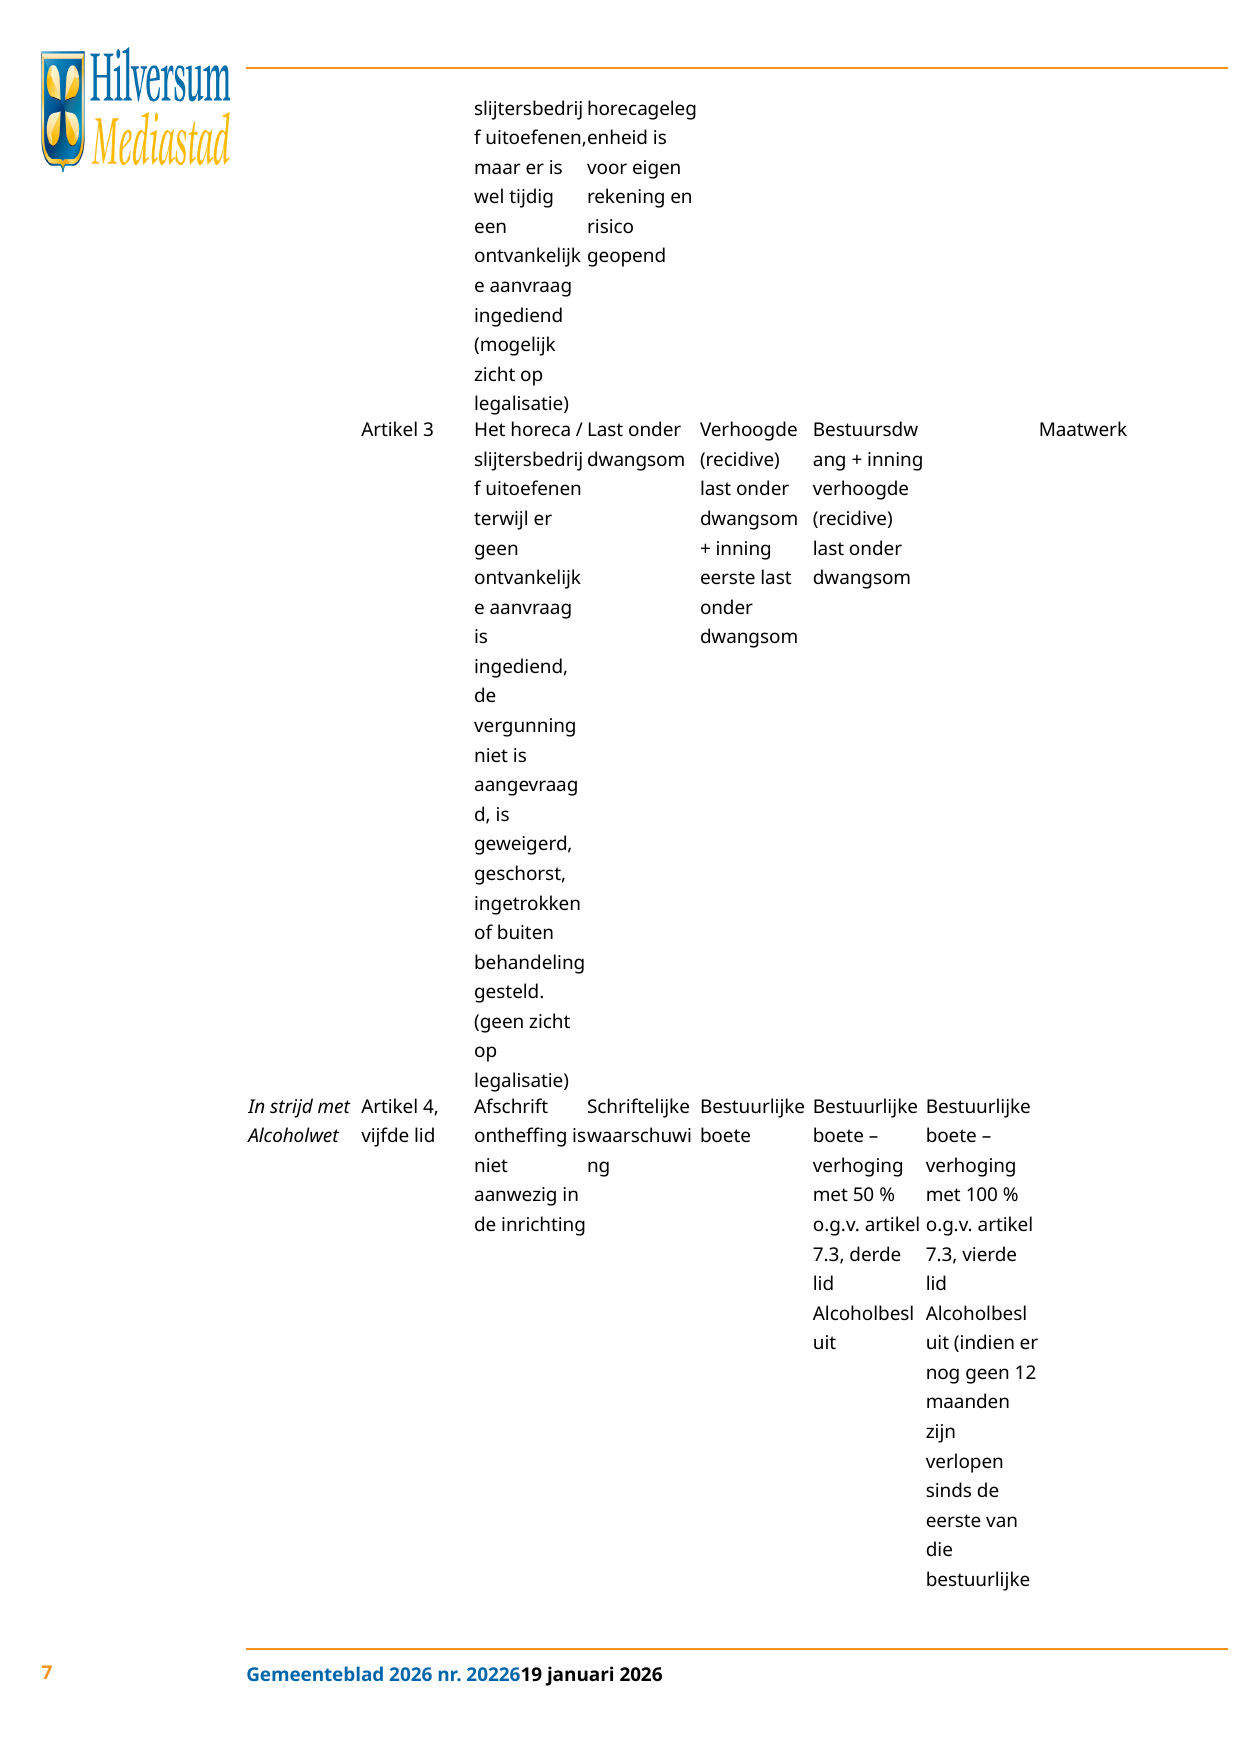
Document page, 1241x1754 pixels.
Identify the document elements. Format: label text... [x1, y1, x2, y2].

table_cell [813, 95, 926, 416]
table_cell [1039, 95, 1152, 416]
table_cell In strijd met Alcoholwet [248, 1093, 361, 1592]
picture [41, 47, 231, 172]
table_cell Bestuurlijke boete [700, 1093, 813, 1592]
table_cell Maatwerk [1039, 416, 1152, 1093]
table_cell [248, 416, 361, 1093]
table_cell Verhoogde (recidive) last onder dwangsom + inning eerste last onder dwangsom [700, 416, 813, 1093]
table_cell Schriftelijke waarschuwing [587, 1093, 700, 1592]
table_cell Het horeca / slijtersbedrijf uitoefenen terwijl er geen ontvankelijke aanvraag is ingediend, de vergunning niet is aangevraagd, is geweigerd, geschorst, ingetrokken of buiten behandeling gesteld. (geen zicht op legalisatie) [474, 416, 587, 1093]
table_cell [248, 95, 361, 416]
table_cell horecagelegenheid is voor eigen rekening en risico geopend [587, 95, 700, 416]
table_cell Bestuurlijke boete – verhoging met 100 % o.g.v. artikel 7.3, vierde lid Alcoholbesluit (indien er nog geen 12 maanden zijn verlopen sinds de eerste van die bestuurlijke [926, 1093, 1038, 1592]
table_cell Last onder dwangsom [587, 416, 700, 1093]
table_cell Afschrift ontheffing is niet aanwezig in de inrichting [474, 1093, 587, 1592]
table_cell Artikel 3 [361, 416, 474, 1093]
table_cell Bestuurlijke boete – verhoging met 50 % o.g.v. artikel 7.3, derde lid Alcoholbesluit [813, 1093, 926, 1592]
table_cell Bestuursdwang + inning verhoogde (recidive) last onder dwangsom [813, 416, 926, 1093]
table_cell slijtersbedrijf uitoefenen, maar er is wel tijdig een ontvankelijke aanvraag ingediend (mogelijk zicht op legalisatie) [474, 95, 587, 416]
table_cell [926, 416, 1038, 1093]
table_cell [926, 95, 1038, 416]
table_cell [361, 95, 474, 416]
table_cell Artikel 4, vijfde lid [361, 1093, 474, 1592]
table_cell [1039, 1093, 1152, 1592]
table_cell [700, 95, 813, 416]
